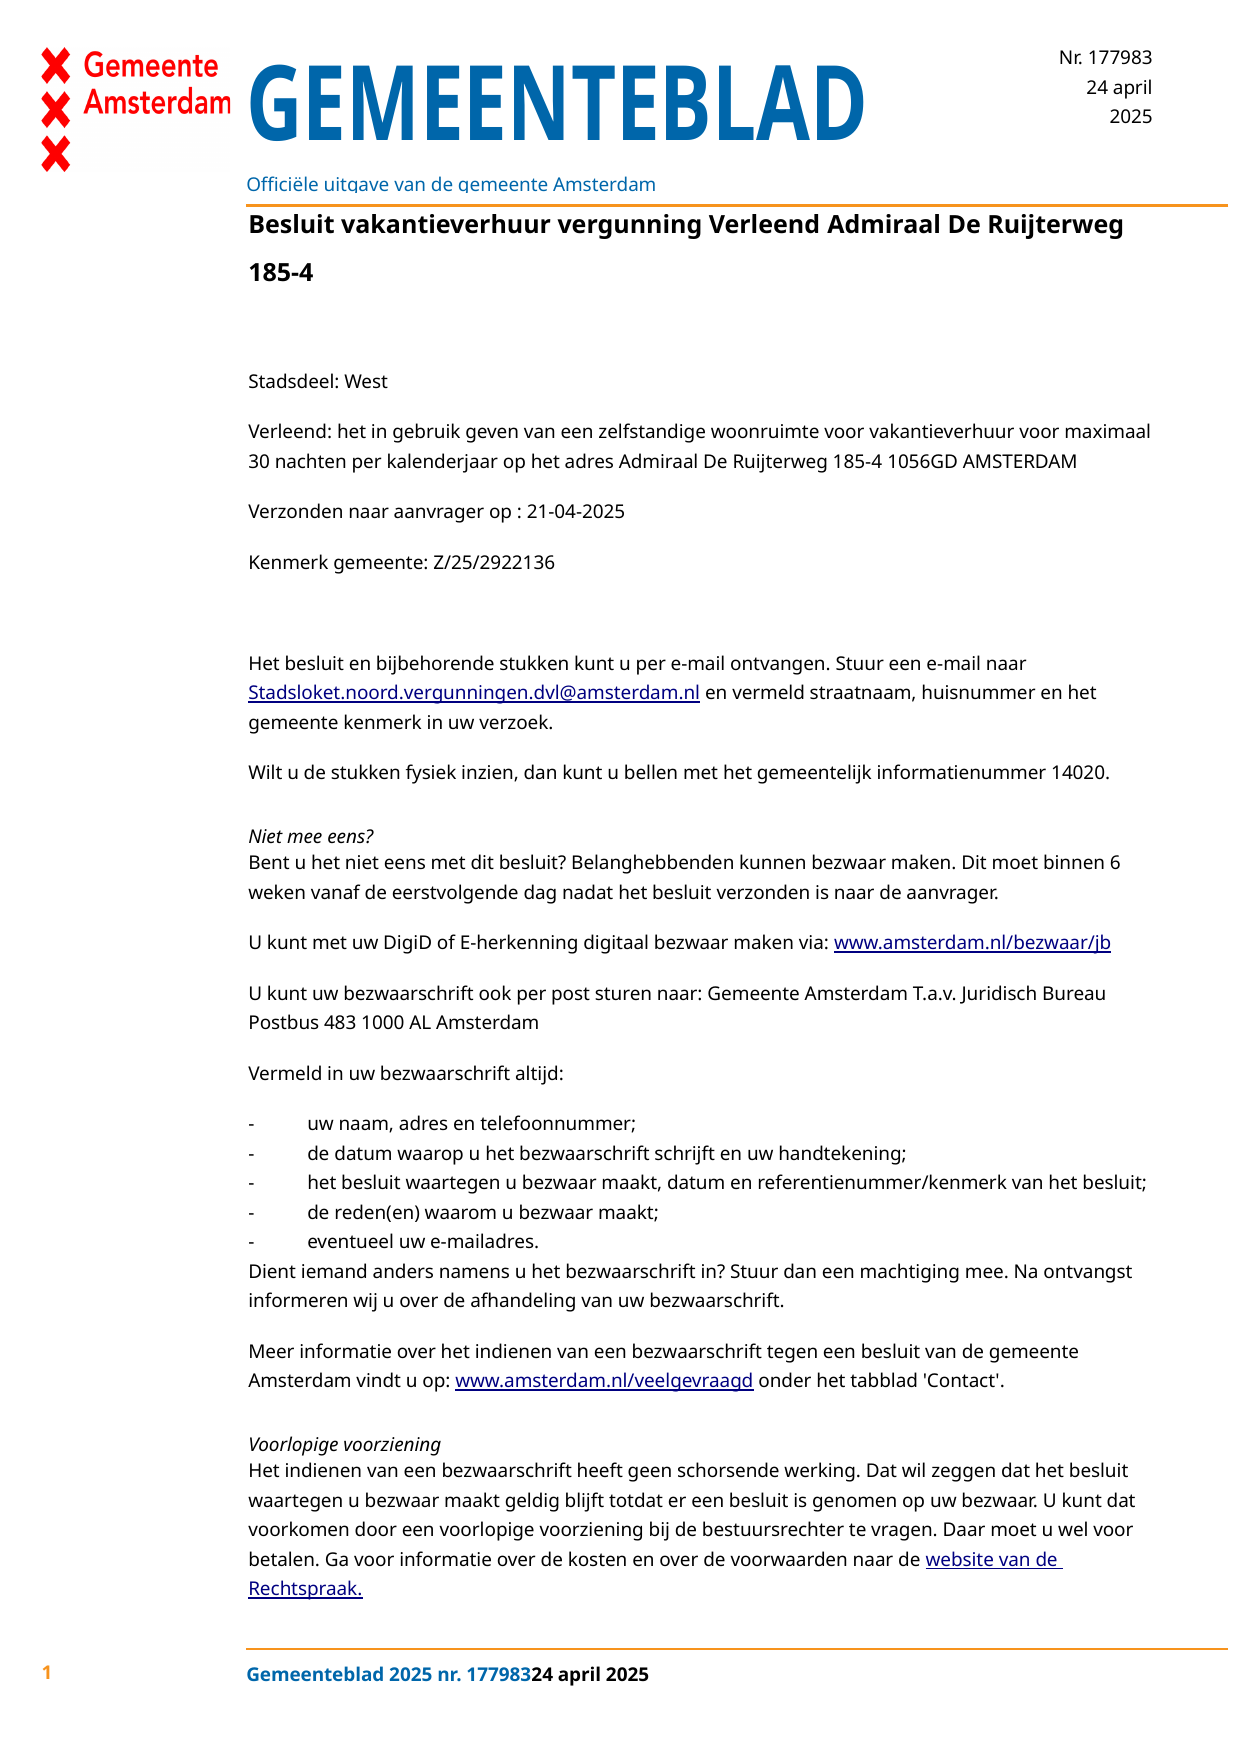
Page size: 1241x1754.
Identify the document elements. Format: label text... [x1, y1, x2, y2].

text Het indienen van een bezwaarschrift heeft geen schorsende werking. Dat wil zeggen dat het besluit waartegen u bezwaar maakt geldig blijft totdat er een besluit is genomen op uw bezwaar. U kunt dat voorkomen door een voorlopige voorziening bij de bestuursrechter te vragen. Daar moet u wel voor betalen. Ga voor informatie over de kosten en over de voorwaarden naar de website van de Rechtspraak. [248, 1457, 1152, 1601]
text Dient iemand anders namens u het bezwaarschrift in? Stuur dan een machtiging mee. Na ontvangst informeren wij u over de afhandeling van uw bezwaarschrift. [248, 1258, 1152, 1313]
list het besluit waartegen u bezwaar maakt, datum en referentienummer/kenmerk van het besluit; [248, 1169, 1152, 1195]
text Meer informatie over het indienen van een bezwaarschrift tegen een besluit van de gemeente Amsterdam vindt u op: www.amsterdam.nl/veelgevraagd onder het tabblad 'Contact'. [248, 1338, 1152, 1393]
text U kunt uw bezwaarschrift ook per post sturen naar: Gemeente Amsterdam T.a.v. Juridisch Bureau Postbus 483 1000 AL Amsterdam [248, 980, 1152, 1035]
text Verleend: het in gebruik geven van een zelfstandige woonruimte voor vakantieverhuur voor maximaal 30 nachten per kalenderjaar op het adres Admiraal De Ruijterweg 185-4 1056GD AMSTERDAM [248, 419, 1152, 474]
text Stadsdeel: West [248, 368, 1152, 394]
text Voorlopige voorziening [248, 1432, 1152, 1457]
list eventueel uw e-mailadres. [248, 1228, 1152, 1254]
text Het besluit en bijbehorende stukken kunt u per e-mail ontvangen. Stuur een e-mail naar Stadsloket.noord.vergunningen.dvl@amsterdam.nl en vermeld straatnaam, huisnummer en het gemeente kenmerk in uw verzoek. [248, 650, 1152, 735]
text Vermeld in uw bezwaarschrift altijd: [248, 1060, 1152, 1085]
list de datum waarop u het bezwaarschrift schrijft en uw handtekening; [248, 1140, 1152, 1165]
text Verzonden naar aanvrager op : 21-04-2025 [248, 499, 1152, 524]
text Wilt u de stukken fysiek inzien, dan kunt u bellen met het gemeentelijk informatienummer 14020. [248, 759, 1152, 785]
text Bent u het niet eens met dit besluit? Belanghebbenden kunnen bezwaar maken. Dit moet binnen 6 weken vanaf de eerstvolgende dag nadat het besluit verzonden is naar de aanvrager. [248, 849, 1152, 904]
picture [41, 47, 231, 172]
text U kunt met uw DigiD of E-herkenning digitaal bezwaar maken via: www.amsterdam.nl/bezwaar/jb [248, 929, 1152, 955]
list uw naam, adres en telefoonnummer; [248, 1110, 1152, 1136]
text Besluit vakantieverhuur vergunning Verleend Admiraal De Ruijterweg 185-4 [248, 207, 1152, 288]
text Kenmerk gemeente: Z/25/2922136 [248, 549, 1152, 575]
list de reden(en) waarom u bezwaar maakt; [248, 1199, 1152, 1224]
text Niet mee eens? [248, 823, 1152, 849]
